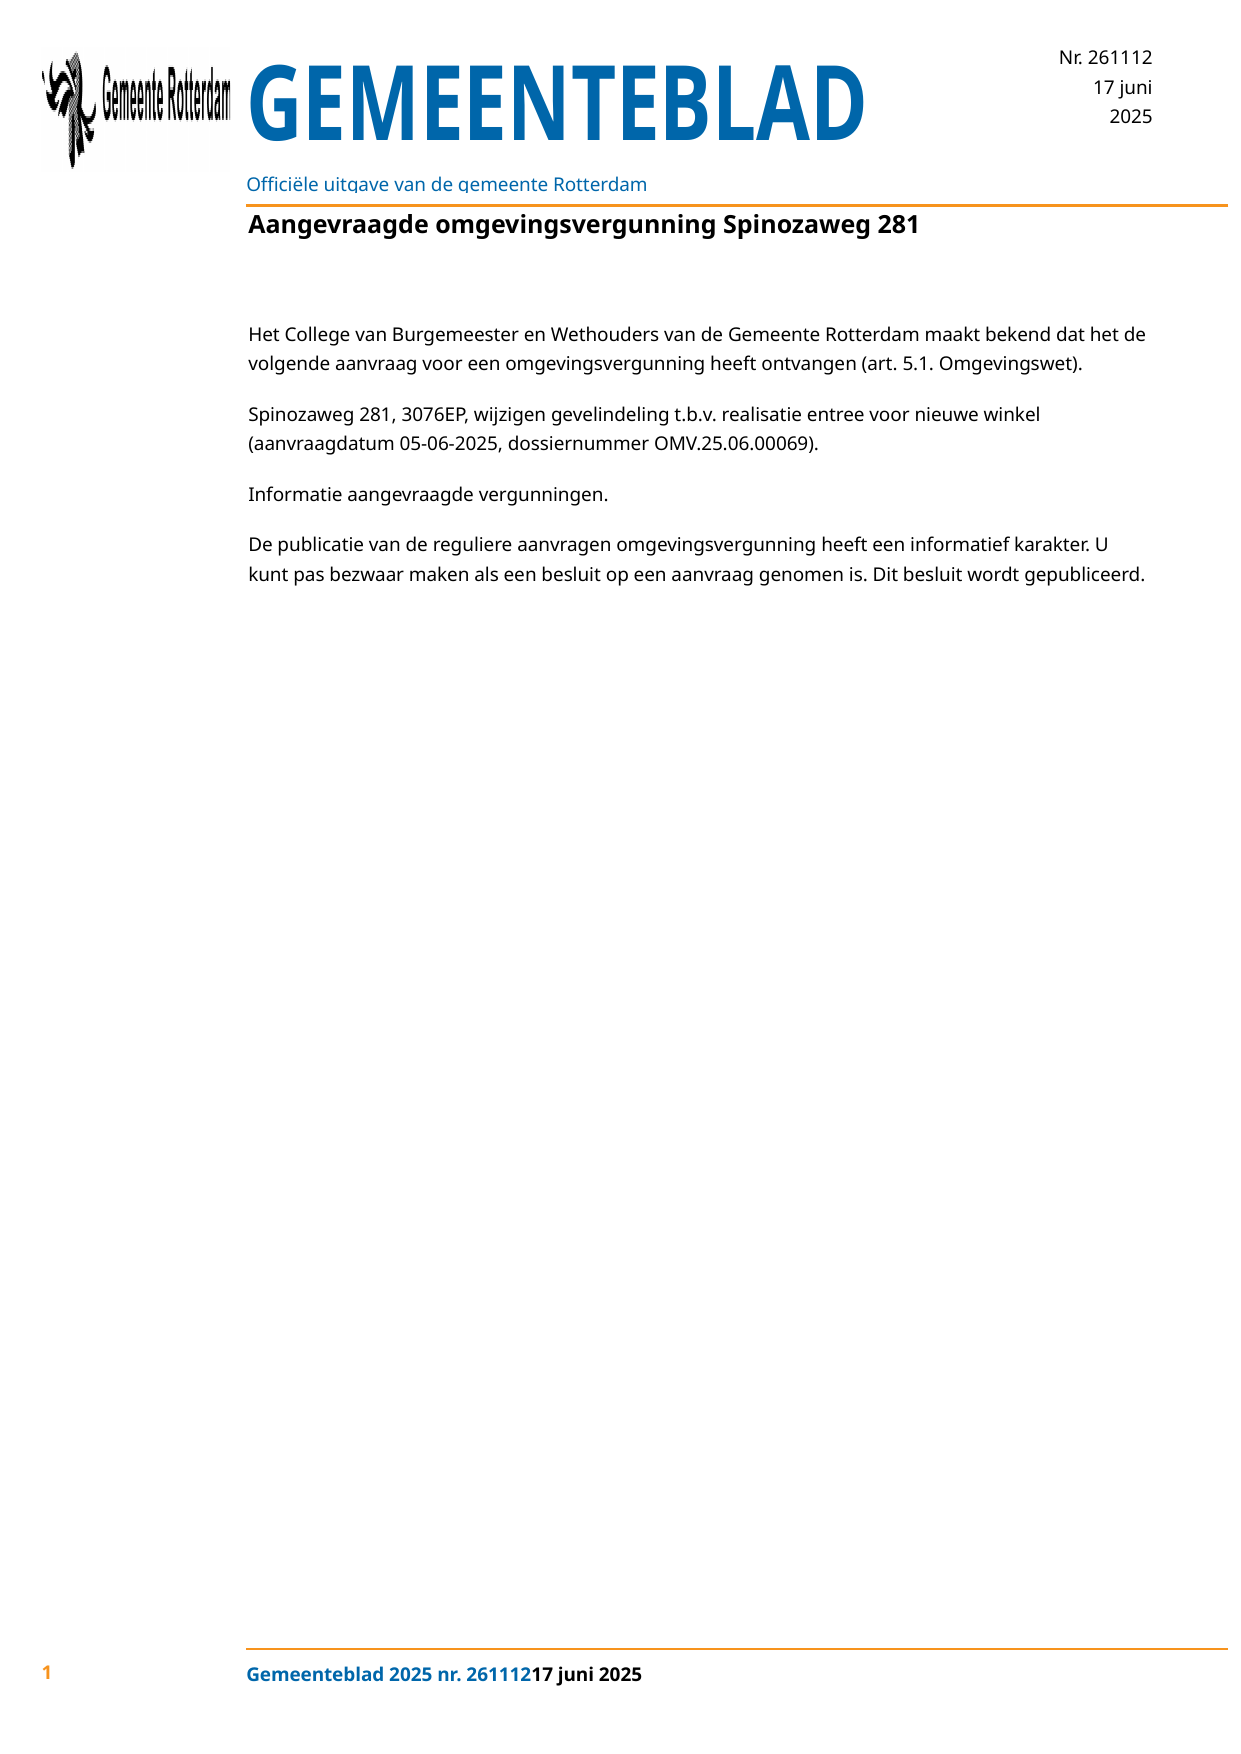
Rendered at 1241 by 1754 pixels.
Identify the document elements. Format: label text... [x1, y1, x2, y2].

text De publicatie van de reguliere aanvragen omgevingsvergunning heeft een informatief karakter. U kunt pas bezwaar maken als een besluit op een aanvraag genomen is. Dit besluit wordt gepubliceerd. [248, 531, 1152, 586]
text Informatie aangevraagde vergunningen. [248, 481, 1152, 506]
text Aangevraagde omgevingsvergunning Spinozaweg 281 [248, 207, 1152, 241]
text Het College van Burgemeester en Wethouders van de Gemeente Rotterdam maakt bekend dat het de volgende aanvraag voor een omgevingsvergunning heeft ontvangen (art. 5.1. Omgevingswet). [248, 321, 1152, 376]
text Spinozaweg 281, 3076EP, wijzigen gevelindeling t.b.v. realisatie entree voor nieuwe winkel (aanvraagdatum 05-06-2025, dossiernummer OMV.25.06.00069). [248, 401, 1152, 456]
picture [41, 47, 231, 172]
